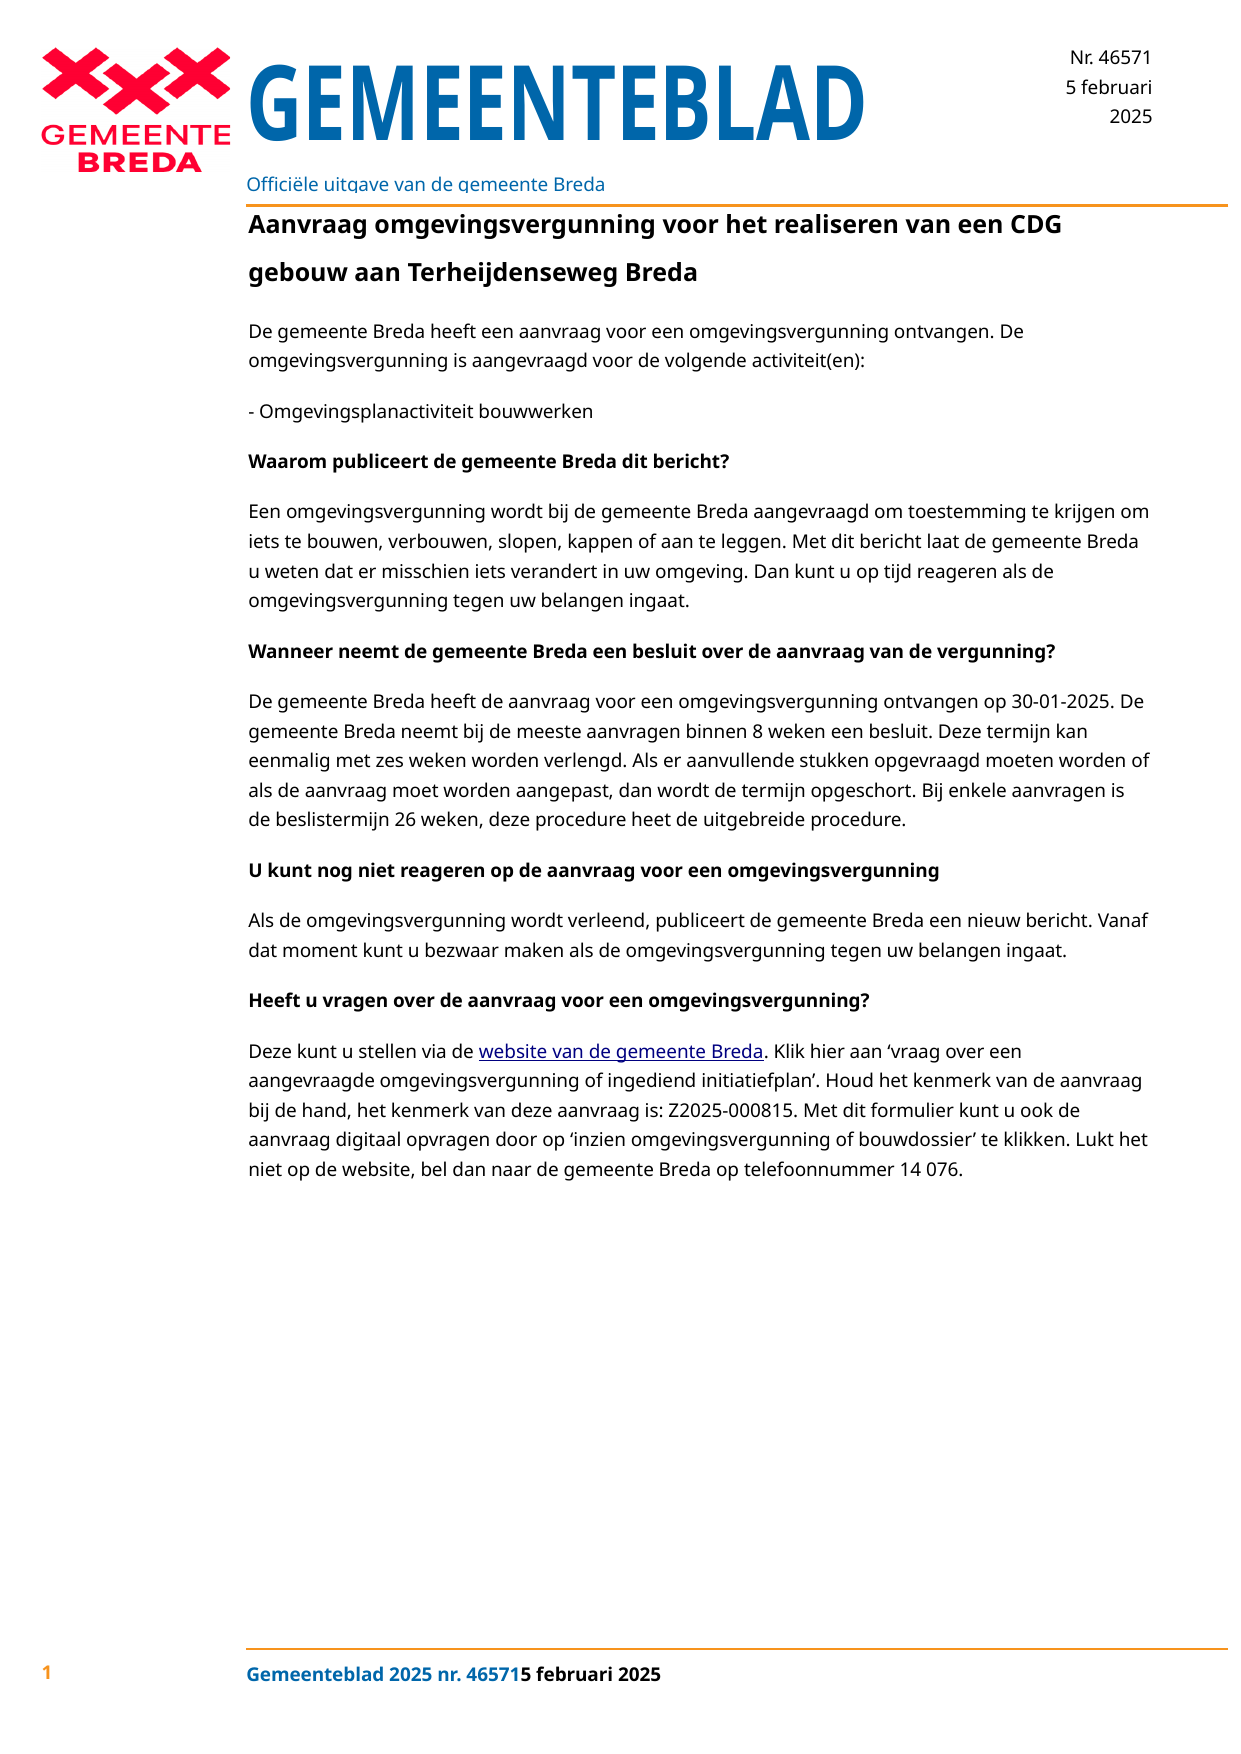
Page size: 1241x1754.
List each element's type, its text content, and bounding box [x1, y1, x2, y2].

text Deze kunt u stellen via de website van de gemeente Breda. Klik hier aan ‘vraag over een aangevraagde omgevingsvergunning of ingediend initiatiefplan’. Houd het kenmerk van de aanvraag bij de hand, het kenmerk van deze aanvraag is: Z2025-000815. Met dit formulier kunt u ook de aanvraag digitaal opvragen door op ‘inzien omgevingsvergunning of bouwdossier’ te klikken. Lukt het niet op de website, bel dan naar de gemeente Breda op telefoonnummer 14 076. [248, 1038, 1152, 1182]
text Heeft u vragen over de aanvraag voor een omgevingsvergunning? [248, 987, 1152, 1013]
text Waarom publiceert de gemeente Breda dit bericht? [248, 448, 1152, 474]
text U kunt nog niet reageren op de aanvraag voor een omgevingsvergunning [248, 857, 1152, 883]
text De gemeente Breda heeft de aanvraag voor een omgevingsvergunning ontvangen op 30-01-2025. De gemeente Breda neemt bij de meeste aanvragen binnen 8 weken een besluit. Deze termijn kan eenmalig met zes weken worden verlengd. Als er aanvullende stukken opgevraagd moeten worden of als de aanvraag moet worden aangepast, dan wordt de termijn opgeschort. Bij enkele aanvragen is de beslistermijn 26 weken, deze procedure heet de uitgebreide procedure. [248, 688, 1152, 832]
text Aanvraag omgevingsvergunning voor het realiseren van een CDG gebouw aan Terheijdenseweg Breda [248, 207, 1152, 288]
text Een omgevingsvergunning wordt bij de gemeente Breda aangevraagd om toestemming te krijgen om iets te bouwen, verbouwen, slopen, kappen of aan te leggen. Met dit bericht laat de gemeente Breda u weten dat er misschien iets verandert in uw omgeving. Dan kunt u op tijd reageren als de omgevingsvergunning tegen uw belangen ingaat. [248, 499, 1152, 613]
text - Omgevingsplanactiviteit bouwwerken [248, 398, 1152, 424]
text De gemeente Breda heeft een aanvraag voor een omgevingsvergunning ontvangen. De omgevingsvergunning is aangevraagd voor de volgende activiteit(en): [248, 318, 1152, 373]
text Als de omgevingsvergunning wordt verleend, publiceert de gemeente Breda een nieuw bericht. Vanaf dat moment kunt u bezwaar maken als de omgevingsvergunning tegen uw belangen ingaat. [248, 907, 1152, 963]
picture [41, 47, 231, 172]
text Wanneer neemt de gemeente Breda een besluit over de aanvraag van de vergunning? [248, 638, 1152, 664]
